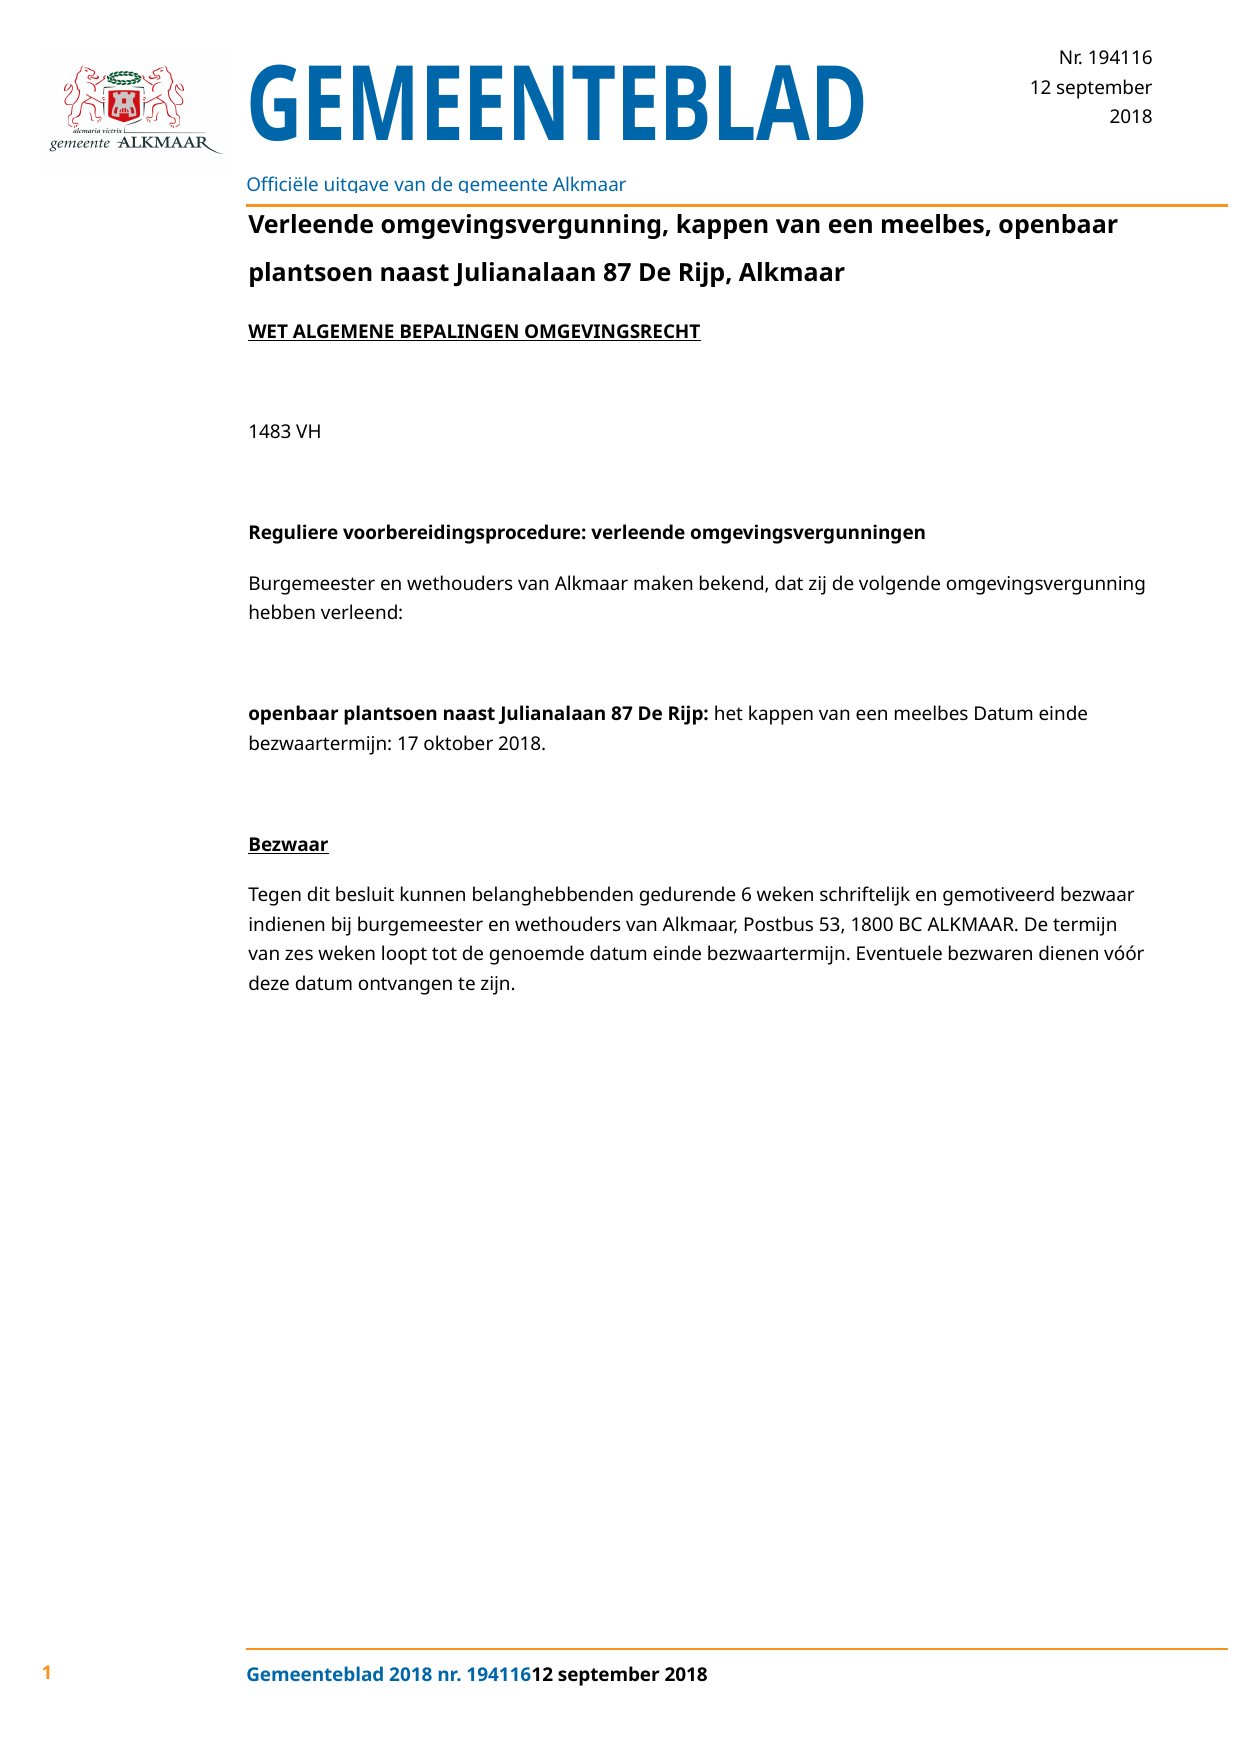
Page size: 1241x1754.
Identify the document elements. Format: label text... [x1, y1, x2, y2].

text Tegen dit besluit kunnen belanghebbenden gedurende 6 weken schriftelijk en gemotiveerd bezwaar indienen bij burgemeester en wethouders van Alkmaar, Postbus 53, 1800 BC ALKMAAR. De termijn van zes weken loopt tot de genoemde datum einde bezwaartermijn. Eventuele bezwaren dienen vóór deze datum ontvangen te zijn. [248, 881, 1152, 996]
text Burgemeester en wethouders van Alkmaar maken bekend, dat zij de volgende omgevingsvergunning hebben verleend: [248, 570, 1152, 625]
text Reguliere voorbereidingsprocedure: verleende omgevingsvergunningen [248, 519, 1152, 545]
picture [41, 47, 231, 172]
text openbaar plantsoen naast Julianalaan 87 De Rijp: het kappen van een meelbes Datum einde bezwaartermijn: 17 oktober 2018. [248, 700, 1152, 756]
text Bezwaar [248, 831, 1152, 857]
text 1483 VH [248, 419, 1152, 444]
text WET ALGEMENE BEPALINGEN OMGEVINGSRECHT [248, 318, 1152, 344]
text Verleende omgevingsvergunning, kappen van een meelbes, openbaar plantsoen naast Julianalaan 87 De Rijp, Alkmaar [248, 207, 1152, 288]
